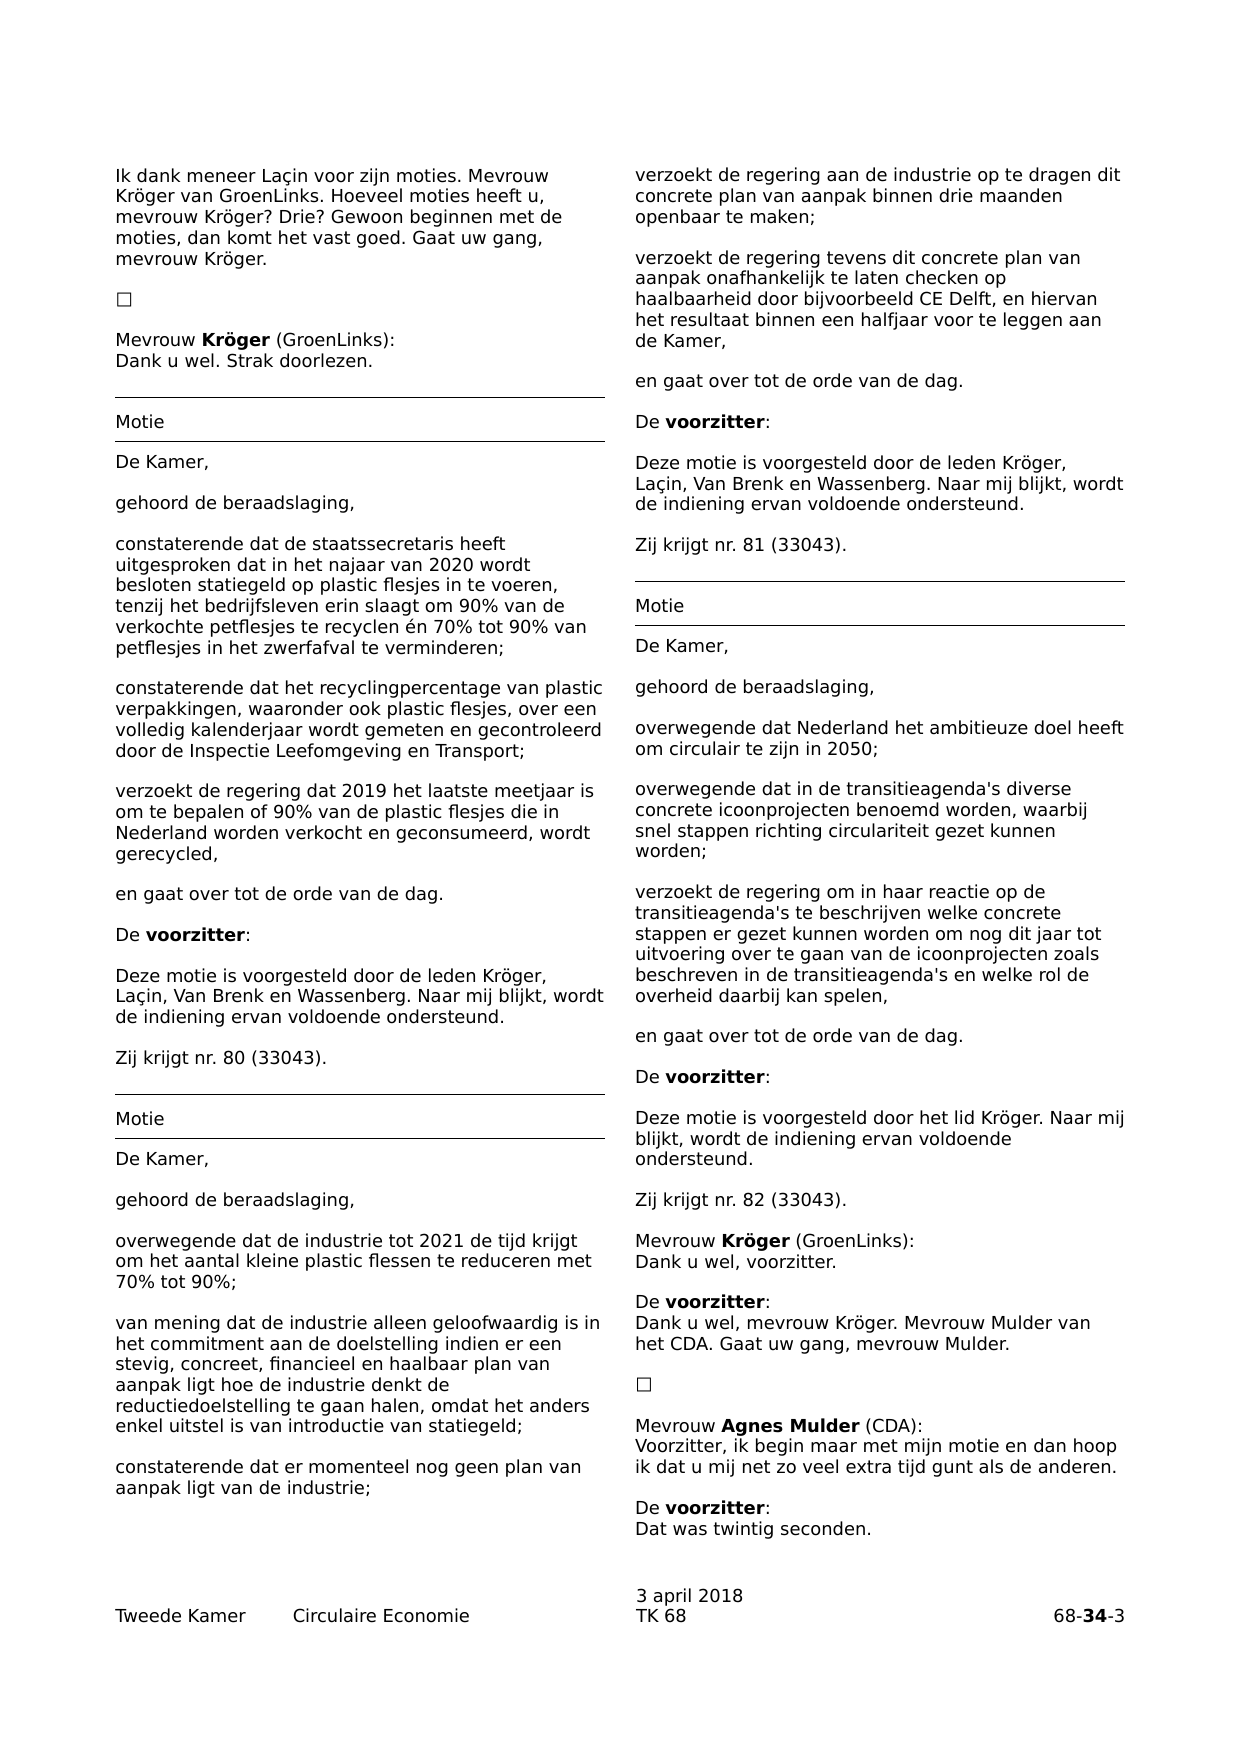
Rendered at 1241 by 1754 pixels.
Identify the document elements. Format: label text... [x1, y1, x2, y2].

text gehoord de beraadslaging, [115, 493, 605, 514]
text De voorzitter: [115, 925, 605, 946]
text Ik dank meneer Laçin voor zijn moties. Mevrouw Kröger van GroenLinks. Hoeveel moties heeft u, mevrouw Kröger? Drie? Gewoon beginnen met de moties, dan komt het vast goed. Gaat uw gang, mevrouw Kröger. [115, 165, 605, 269]
text verzoekt de regering aan de industrie op te dragen dit concrete plan van aanpak binnen drie maanden openbaar te maken; [635, 165, 1125, 227]
text ⬜ [115, 289, 605, 310]
text ⬜ [635, 1375, 1125, 1395]
text Deze motie is voorgesteld door de leden Kröger, Laçin, Van Brenk en Wassenberg. Naar mij blijkt, wordt de indiening ervan voldoende ondersteund. [635, 453, 1125, 515]
text Motie [635, 595, 1125, 616]
text De Kamer, [635, 636, 1125, 657]
text overwegende dat in de transitieagenda's diverse concrete icoonprojecten benoemd worden, waarbij snel stappen richting circulariteit gezet kunnen worden; [635, 779, 1125, 862]
text Zij krijgt nr. 82 (33043). [635, 1190, 1125, 1211]
text Zij krijgt nr. 81 (33043). [635, 535, 1125, 556]
text De voorzitter: [635, 1067, 1125, 1088]
text verzoekt de regering dat 2019 het laatste meetjaar is om te bepalen of 90% van de plastic flesjes die in Nederland worden verkocht en geconsumeerd, wordt gerecycled, [115, 781, 605, 864]
text Mevrouw Agnes Mulder (CDA): [635, 1415, 1125, 1436]
text verzoekt de regering tevens dit concrete plan van aanpak onafhankelijk te laten checken op haalbaarheid door bijvoorbeeld CE Delft, en hiervan het resultaat binnen een halfjaar voor te leggen aan de Kamer, [635, 247, 1125, 351]
text De voorzitter: [635, 412, 1125, 433]
text van mening dat de industrie alleen geloofwaardig is in het commitment aan de doelstelling indien er een stevig, concreet, financieel en haalbaar plan van aanpak ligt hoe de industrie denkt de reductiedoelstelling te gaan halen, omdat het anders enkel uitstel is van introductie van statiegeld; [115, 1313, 605, 1437]
text gehoord de beraadslaging, [635, 677, 1125, 698]
text Voorzitter, ik begin maar met mijn motie en dan hoop ik dat u mij net zo veel extra tijd gunt als de anderen. [635, 1436, 1125, 1478]
text De voorzitter: [635, 1292, 1125, 1313]
text en gaat over tot de orde van de dag. [115, 884, 605, 905]
text De voorzitter: [635, 1498, 1125, 1518]
text overwegende dat de industrie tot 2021 de tijd krijgt om het aantal kleine plastic flessen te reduceren met 70% tot 90%; [115, 1231, 605, 1293]
text Mevrouw Kröger (GroenLinks): [115, 330, 605, 351]
text Motie [115, 1108, 605, 1129]
text Motie [115, 412, 605, 432]
text constaterende dat de staatssecretaris heeft uitgesproken dat in het najaar van 2020 wordt besloten statiegeld op plastic flesjes in te voeren, tenzij het bedrijfsleven erin slaagt om 90% van de verkochte petflesjes te recyclen én 70% tot 90% van petflesjes in het zwerfafval te verminderen; [115, 534, 605, 658]
text overwegende dat Nederland het ambitieuze doel heeft om circulair te zijn in 2050; [635, 718, 1125, 759]
text Dank u wel, voorzitter. [635, 1251, 1125, 1272]
text Deze motie is voorgesteld door de leden Kröger, Laçin, Van Brenk en Wassenberg. Naar mij blijkt, wordt de indiening ervan voldoende ondersteund. [115, 966, 605, 1028]
text en gaat over tot de orde van de dag. [635, 1026, 1125, 1047]
text en gaat over tot de orde van de dag. [635, 371, 1125, 392]
text De Kamer, [115, 452, 605, 473]
text verzoekt de regering om in haar reactie op de transitieagenda's te beschrijven welke concrete stappen er gezet kunnen worden om nog dit jaar tot uitvoering over te gaan van de icoonprojecten zoals beschreven in de transitieagenda's en welke rol de overheid daarbij kan spelen, [635, 882, 1125, 1006]
text constaterende dat het recyclingpercentage van plastic verpakkingen, waaronder ook plastic flesjes, over een volledig kalenderjaar wordt gemeten en gecontroleerd door de Inspectie Leefomgeving en Transport; [115, 678, 605, 761]
text De Kamer, [115, 1149, 605, 1170]
text Deze motie is voorgesteld door het lid Kröger. Naar mij blijkt, wordt de indiening ervan voldoende ondersteund. [635, 1108, 1125, 1170]
text Zij krijgt nr. 80 (33043). [115, 1048, 605, 1068]
text Dank u wel, mevrouw Kröger. Mevrouw Mulder van het CDA. Gaat uw gang, mevrouw Mulder. [635, 1313, 1125, 1355]
text Dank u wel. Strak doorlezen. [115, 351, 605, 372]
text gehoord de beraadslaging, [115, 1190, 605, 1211]
text Dat was twintig seconden. [635, 1518, 1125, 1539]
text Mevrouw Kröger (GroenLinks): [635, 1231, 1125, 1251]
text constaterende dat er momenteel nog geen plan van aanpak ligt van de industrie; [115, 1457, 605, 1498]
